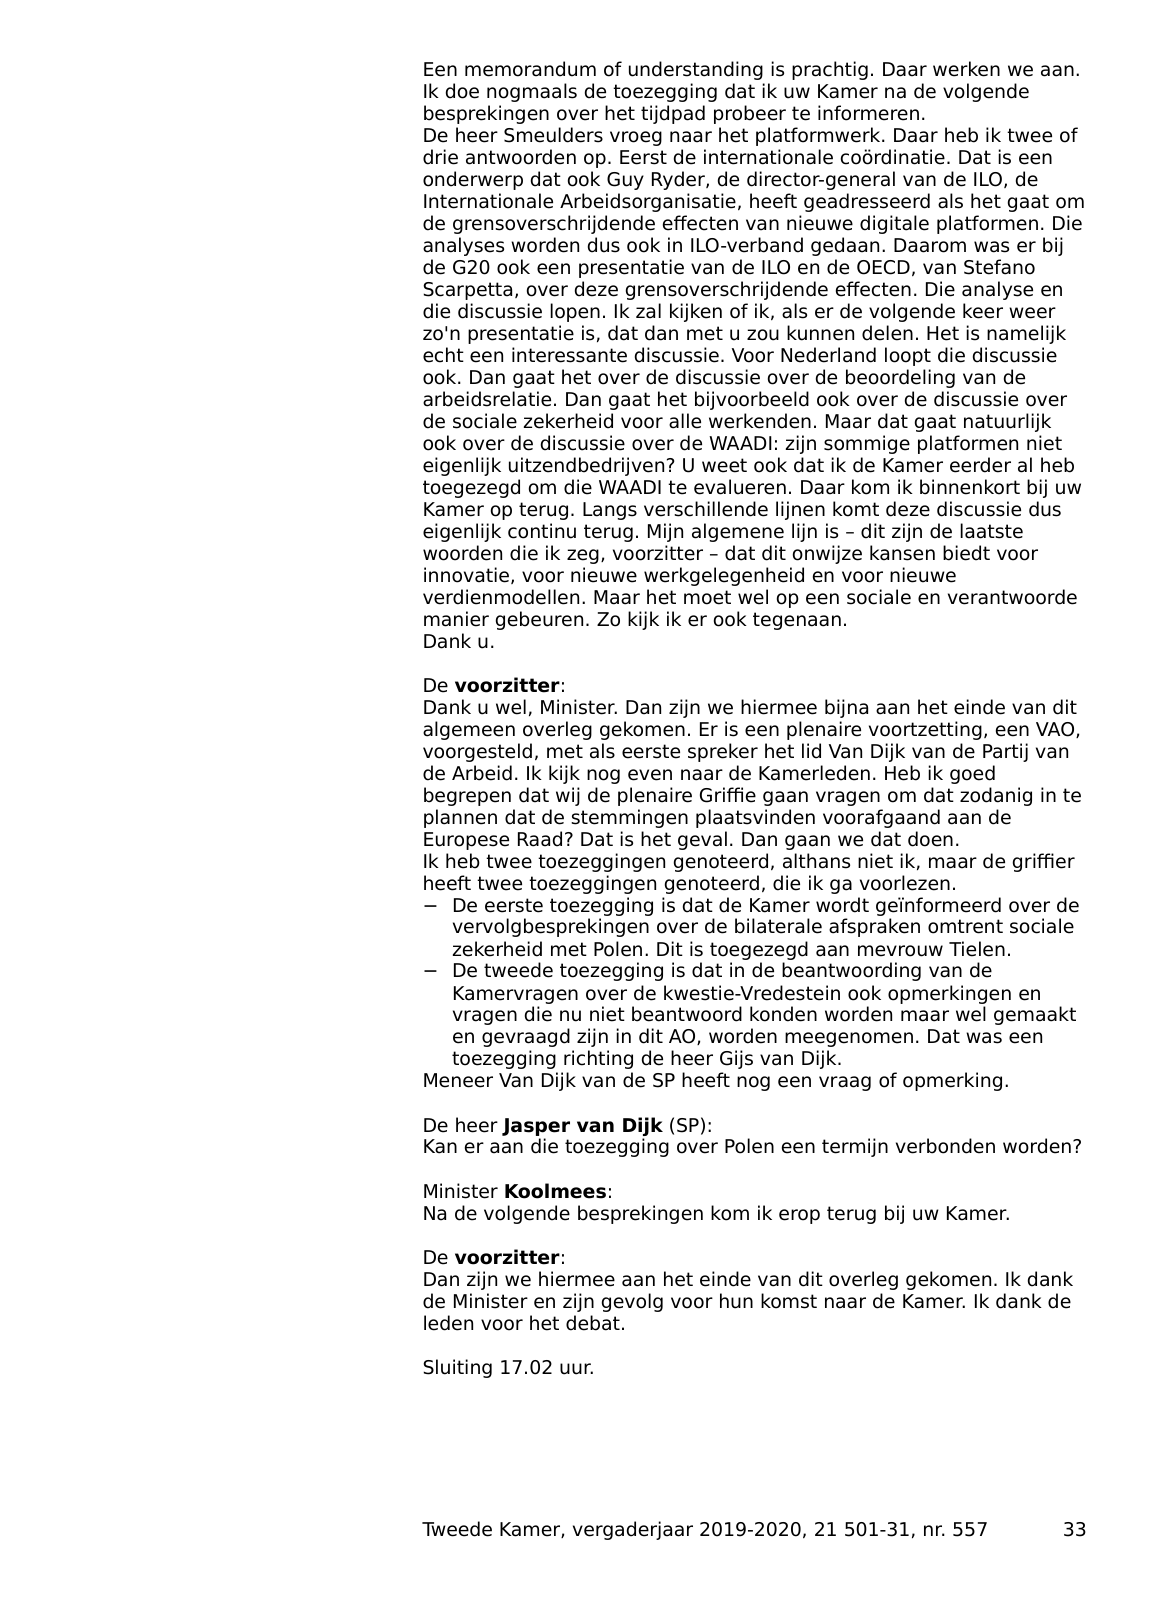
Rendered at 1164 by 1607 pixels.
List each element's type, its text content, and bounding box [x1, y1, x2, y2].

text De heer Smeulders vroeg naar het platformwerk. Daar heb ik twee of drie antwoorden op. Eerst de internationale coördinatie. Dat is een onderwerp dat ook Guy Ryder, de director-general van de ILO, de Internationale Arbeidsorganisatie, heeft geadresseerd als het gaat om de grensoverschrijdende effecten van nieuwe digitale platformen. Die analyses worden dus ook in ILO-verband gedaan. Daarom was er bij de G20 ook een presentatie van de ILO en de OECD, van Stefano Scarpetta, over deze grensoverschrijdende effecten. Die analyse en die discussie lopen. Ik zal kijken of ik, als er de volgende keer weer zo'n presentatie is, dat dan met u zou kunnen delen. Het is namelijk echt een interessante discussie. Voor Nederland loopt die discussie ook. Dan gaat het over de discussie over de beoordeling van de arbeidsrelatie. Dan gaat het bijvoorbeeld ook over de discussie over de sociale zekerheid voor alle werkenden. Maar dat gaat natuurlijk ook over de discussie over de WAADI: zijn sommige platformen niet eigenlijk uitzendbedrijven? U weet ook dat ik de Kamer eerder al heb toegezegd om die WAADI te evalueren. Daar kom ik binnenkort bij uw Kamer op terug. Langs verschillende lijnen komt deze discussie dus eigenlijk continu terug. Mijn algemene lijn is – dit zijn de laatste woorden die ik zeg, voorzitter – dat dit onwijze kansen biedt voor innovatie, voor nieuwe werkgelegenheid en voor nieuwe verdienmodellen. Maar het moet wel op een sociale en verantwoorde manier gebeuren. Zo kijk ik er ook tegenaan. [422, 125, 1087, 631]
text Sluiting 17.02 uur. [422, 1357, 1087, 1379]
text Na de volgende besprekingen kom ik erop terug bij uw Kamer. [422, 1203, 1087, 1224]
text De voorzitter: [422, 675, 1087, 697]
text Kan er aan die toezegging over Polen een termijn verbonden worden? [422, 1136, 1087, 1158]
text − De eerste toezegging is dat de Kamer wordt geïnformeerd over de vervolgbesprekingen over de bilaterale afspraken omtrent sociale zekerheid met Polen. Dit is toegezegd aan mevrouw Tielen. [422, 894, 1087, 960]
text Dan zijn we hiermee aan het einde van dit overleg gekomen. Ik dank de Minister en zijn gevolg voor hun komst naar de Kamer. Ik dank de leden voor het debat. [422, 1269, 1087, 1335]
text Dank u wel, Minister. Dan zijn we hiermee bijna aan het einde van dit algemeen overleg gekomen. Er is een plenaire voortzetting, een VAO, voorgesteld, met als eerste spreker het lid Van Dijk van de Partij van de Arbeid. Ik kijk nog even naar de Kamerleden. Heb ik goed begrepen dat wij de plenaire Griffie gaan vragen om dat zodanig in te plannen dat de stemmingen plaatsvinden voorafgaand aan de Europese Raad? Dat is het geval. Dan gaan we dat doen. [422, 697, 1087, 851]
text Ik heb twee toezeggingen genoteerd, althans niet ik, maar de griffier heeft twee toezeggingen genoteerd, die ik ga voorlezen. [422, 851, 1087, 894]
text De heer Jasper van Dijk (SP): [422, 1114, 1087, 1136]
text Dank u. [422, 631, 1087, 652]
text Een memorandum of understanding is prachtig. Daar werken we aan. Ik doe nogmaals de toezegging dat ik uw Kamer na de volgende besprekingen over het tijdpad probeer te informeren. [422, 59, 1087, 125]
text Minister Koolmees: [422, 1181, 1087, 1203]
text De voorzitter: [422, 1247, 1087, 1269]
text − De tweede toezegging is dat in de beantwoording van de Kamervragen over de kwestie-Vredestein ook opmerkingen en vragen die nu niet beantwoord konden worden maar wel gemaakt en gevraagd zijn in dit AO, worden meegenomen. Dat was een toezegging richting de heer Gijs van Dijk. [422, 960, 1087, 1070]
text Meneer Van Dijk van de SP heeft nog een vraag of opmerking. [422, 1070, 1087, 1092]
